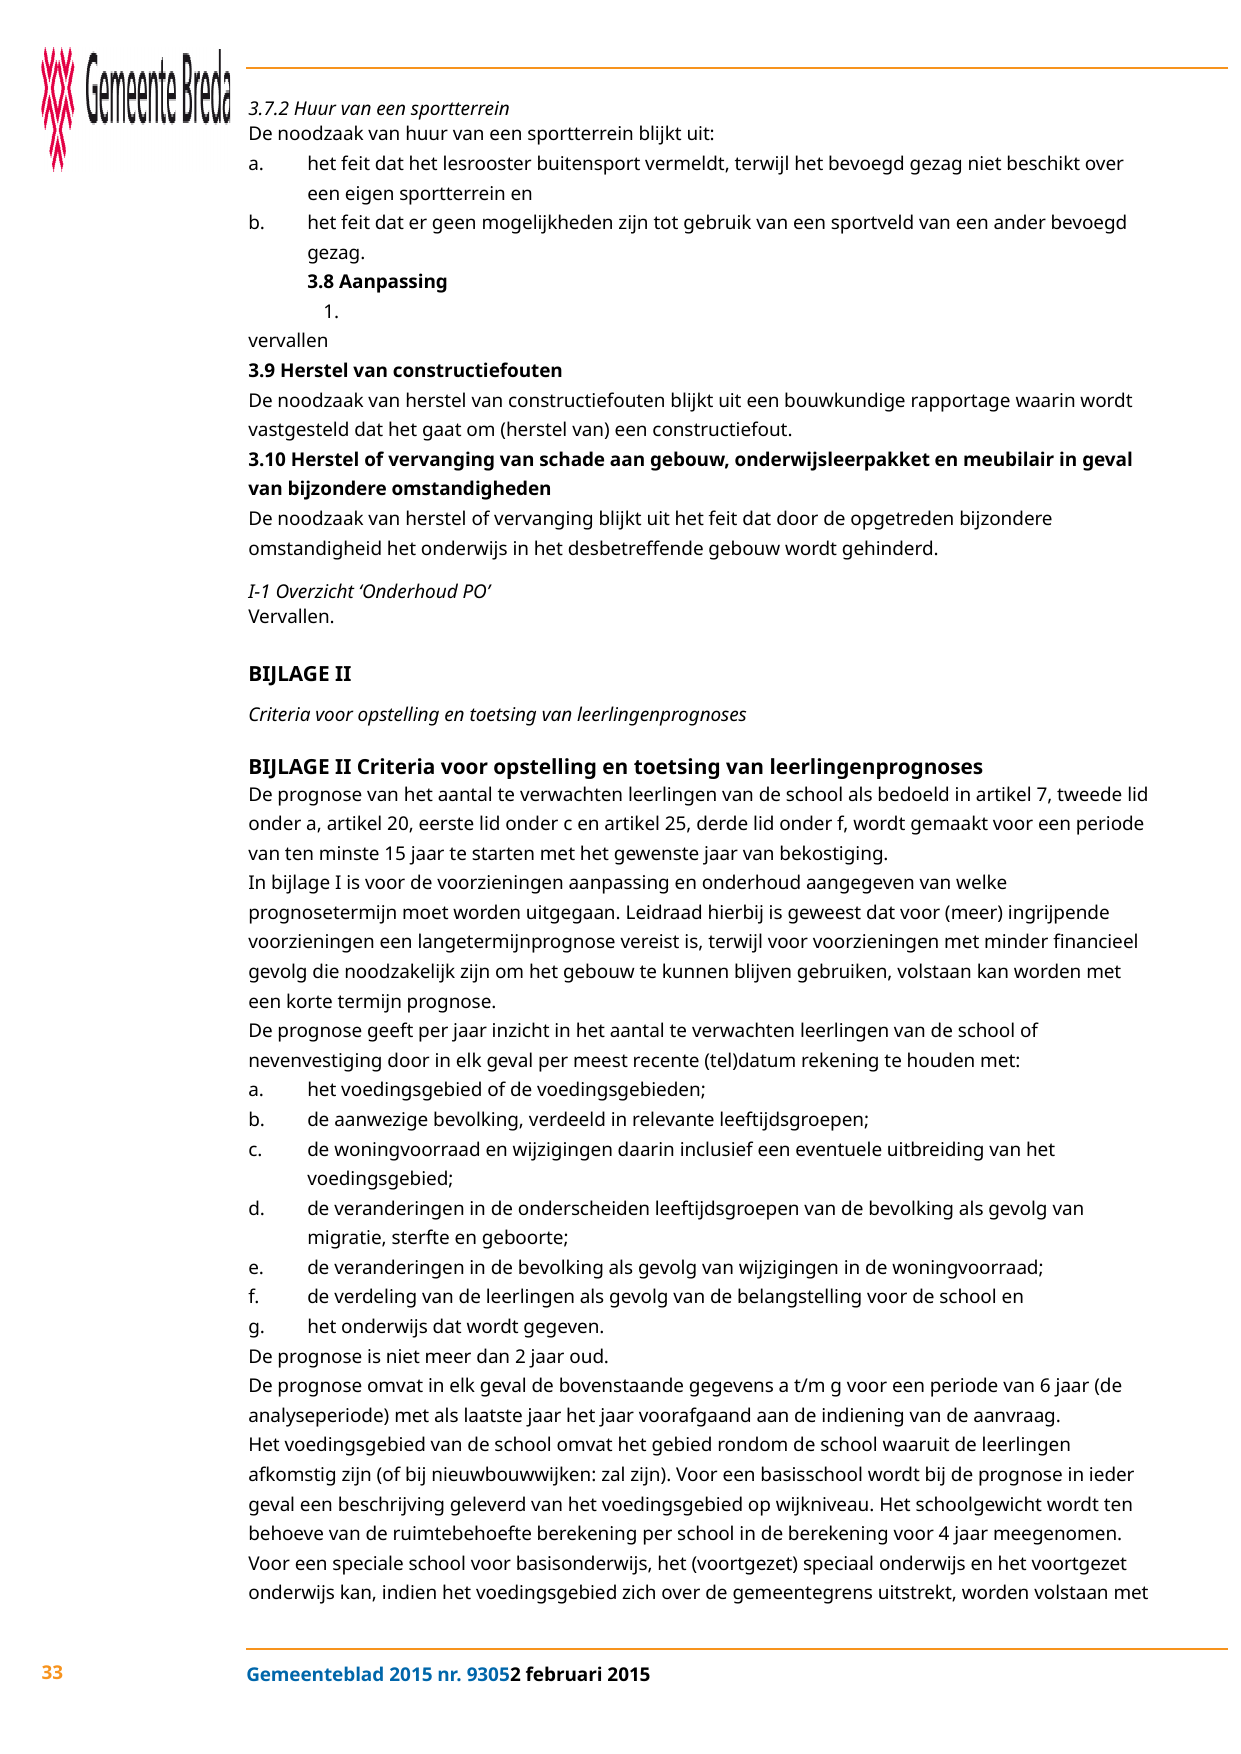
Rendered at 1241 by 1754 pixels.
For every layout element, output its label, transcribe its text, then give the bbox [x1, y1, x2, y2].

text Vervallen. [248, 603, 1152, 629]
text 3.10 Herstel of vervanging van schade aan gebouw, onderwijsleerpakket en meubilair in geval van bijzondere omstandigheden [248, 446, 1152, 501]
list de veranderingen in de bevolking als gevolg van wijzigingen in de woningvoorraad; [248, 1254, 1152, 1280]
list de veranderingen in de onderscheiden leeftijdsgroepen van de bevolking als gevolg van migratie, sterfte en geboorte; [248, 1195, 1152, 1250]
list de verdeling van de leerlingen als gevolg van de belangstelling voor de school en [248, 1284, 1152, 1309]
list de woningvoorraad en wijzigingen daarin inclusief een eventuele uitbreiding van het voedingsgebied; [248, 1136, 1152, 1191]
text 3.7.2 Huur van een sportterrein [248, 95, 1152, 121]
text De prognose geeft per jaar inzicht in het aantal te verwachten leerlingen van de school of nevenvestiging door in elk geval per meest recente (tel)datum rekening te houden met: [248, 1017, 1152, 1073]
text De prognose omvat in elk geval de bovenstaande gegevens a t/m g voor een periode van 6 jaar (de analyseperiode) met als laatste jaar het jaar voorafgaand aan de indiening van de aanvraag. [248, 1372, 1152, 1428]
text vervallen [248, 328, 1152, 353]
text BIJLAGE II [248, 659, 1152, 687]
text De noodzaak van herstel van constructiefouten blijkt uit een bouwkundige rapportage waarin wordt vastgesteld dat het gaat om (herstel van) een constructiefout. [248, 387, 1152, 442]
text In bijlage I is voor de voorzieningen aanpassing en onderhoud aangegeven van welke prognosetermijn moet worden uitgegaan. Leidraad hierbij is geweest dat voor (meer) ingrijpende voorzieningen een langetermijnprognose vereist is, terwijl voor voorzieningen met minder financieel gevolg die noodzakelijk zijn om het gebouw te kunnen blijven gebruiken, volstaan kan worden met een korte termijn prognose. [248, 869, 1152, 1013]
text De noodzaak van herstel of vervanging blijkt uit het feit dat door de opgetreden bijzondere omstandigheid het onderwijs in het desbetreffende gebouw wordt gehinderd. [248, 505, 1152, 560]
list het feit dat het lesrooster buitensport vermeldt, terwijl het bevoegd gezag niet beschikt over een eigen sportterrein en [248, 150, 1152, 205]
list het feit dat er geen mogelijkheden zijn tot gebruik van een sportveld van een ander bevoegd gezag. [248, 209, 1152, 264]
text De prognose van het aantal te verwachten leerlingen van de school als bedoeld in artikel 7, tweede lid onder a, artikel 20, eerste lid onder c en artikel 25, derde lid onder f, wordt gemaakt voor een periode van ten minste 15 jaar te starten met het gewenste jaar van bekostiging. [248, 781, 1152, 866]
list 3.8 Aanpassing [248, 268, 1152, 294]
text I-1 Overzicht ‘Onderhoud PO’ [248, 578, 1152, 603]
list de aanwezige bevolking, verdeeld in relevante leeftijdsgroepen; [248, 1106, 1152, 1132]
list het onderwijs dat wordt gegeven. [248, 1313, 1152, 1339]
text 3.9 Herstel van constructiefouten [248, 357, 1152, 383]
text De prognose is niet meer dan 2 jaar oud. [248, 1343, 1152, 1368]
text Het voedingsgebied van de school omvat het gebied rondom de school waaruit de leerlingen afkomstig zijn (of bij nieuwbouwwijken: zal zijn). Voor een basisschool wordt bij de prognose in ieder geval een beschrijving geleverd van het voedingsgebied op wijkniveau. Het schoolgewicht wordt ten behoeve van de ruimtebehoefte berekening per school in de berekening voor 4 jaar meegenomen. [248, 1432, 1152, 1546]
picture [41, 47, 231, 172]
text Criteria voor opstelling en toetsing van leerlingenprognoses [248, 701, 1152, 727]
text Voor een speciale school voor basisonderwijs, het (voortgezet) speciaal onderwijs en het voortgezet onderwijs kan, indien het voedingsgebied zich over de gemeentegrens uitstrekt, worden volstaan met [248, 1550, 1152, 1605]
text BIJLAGE II Criteria voor opstelling en toetsing van leerlingenprognoses [248, 752, 1152, 781]
text De noodzaak van huur van een sportterrein blijkt uit: [248, 121, 1152, 146]
list het voedingsgebied of de voedingsgebieden; [248, 1077, 1152, 1102]
